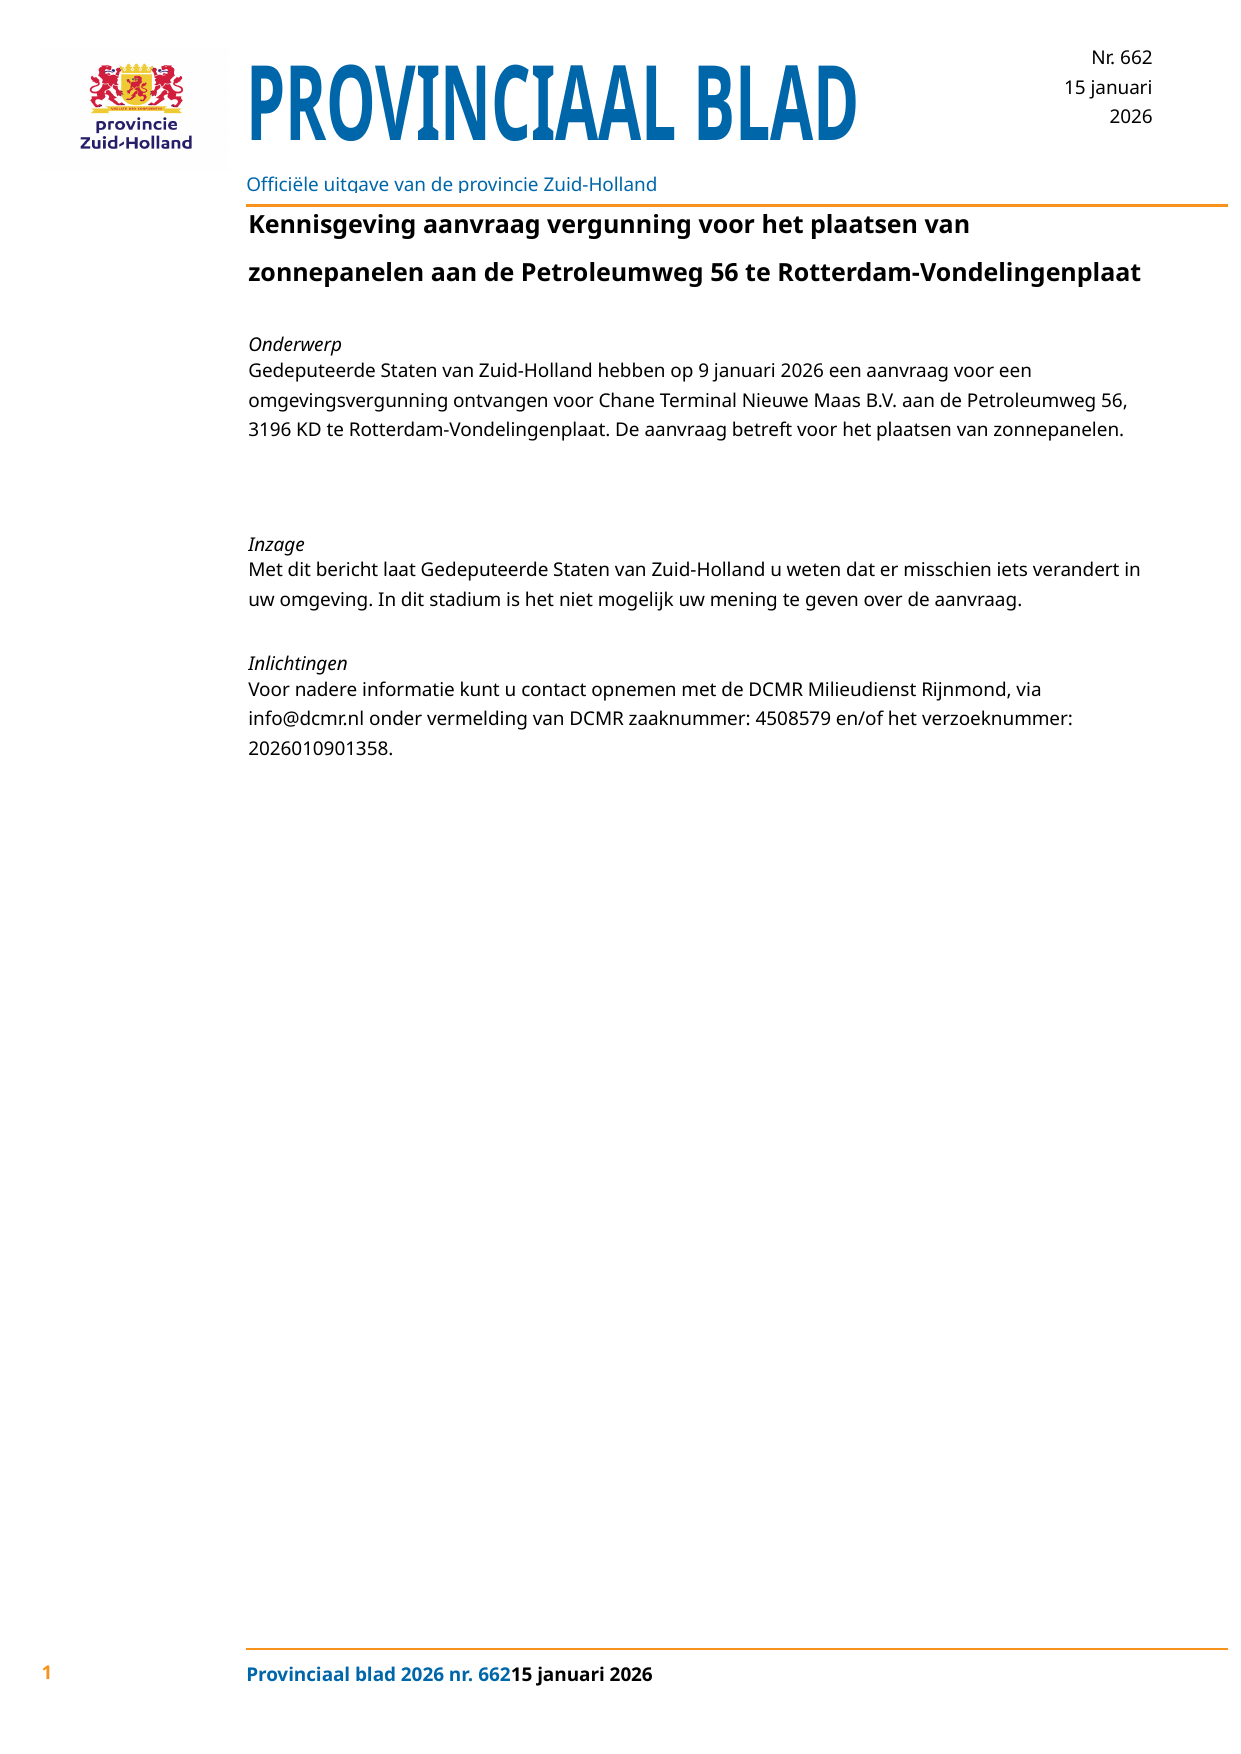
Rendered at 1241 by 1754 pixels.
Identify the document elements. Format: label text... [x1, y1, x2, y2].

text Gedeputeerde Staten van Zuid-Holland hebben op 9 januari 2026 een aanvraag voor een omgevingsvergunning ontvangen voor Chane Terminal Nieuwe Maas B.V. aan de Petroleumweg 56, 3196 KD te Rotterdam-Vondelingenplaat. De aanvraag betreft voor het plaatsen van zonnepanelen. [248, 357, 1152, 442]
text Met dit bericht laat Gedeputeerde Staten van Zuid-Holland u weten dat er misschien iets verandert in uw omgeving. In dit stadium is het niet mogelijk uw mening te geven over de aanvraag. [248, 556, 1152, 612]
text Inzage [248, 531, 1152, 556]
text Inlichtingen [248, 650, 1152, 676]
text Voor nadere informatie kunt u contact opnemen met de DCMR Milieudienst Rijnmond, via info@dcmr.nl onder vermelding van DCMR zaaknummer: 4508579 en/of het verzoeknummer: 2026010901358. [248, 676, 1152, 761]
text Kennisgeving aanvraag vergunning voor het plaatsen van zonnepanelen aan de Petroleumweg 56 te Rotterdam-Vondelingenplaat [248, 207, 1152, 288]
text Onderwerp [248, 331, 1152, 357]
picture [41, 47, 231, 172]
